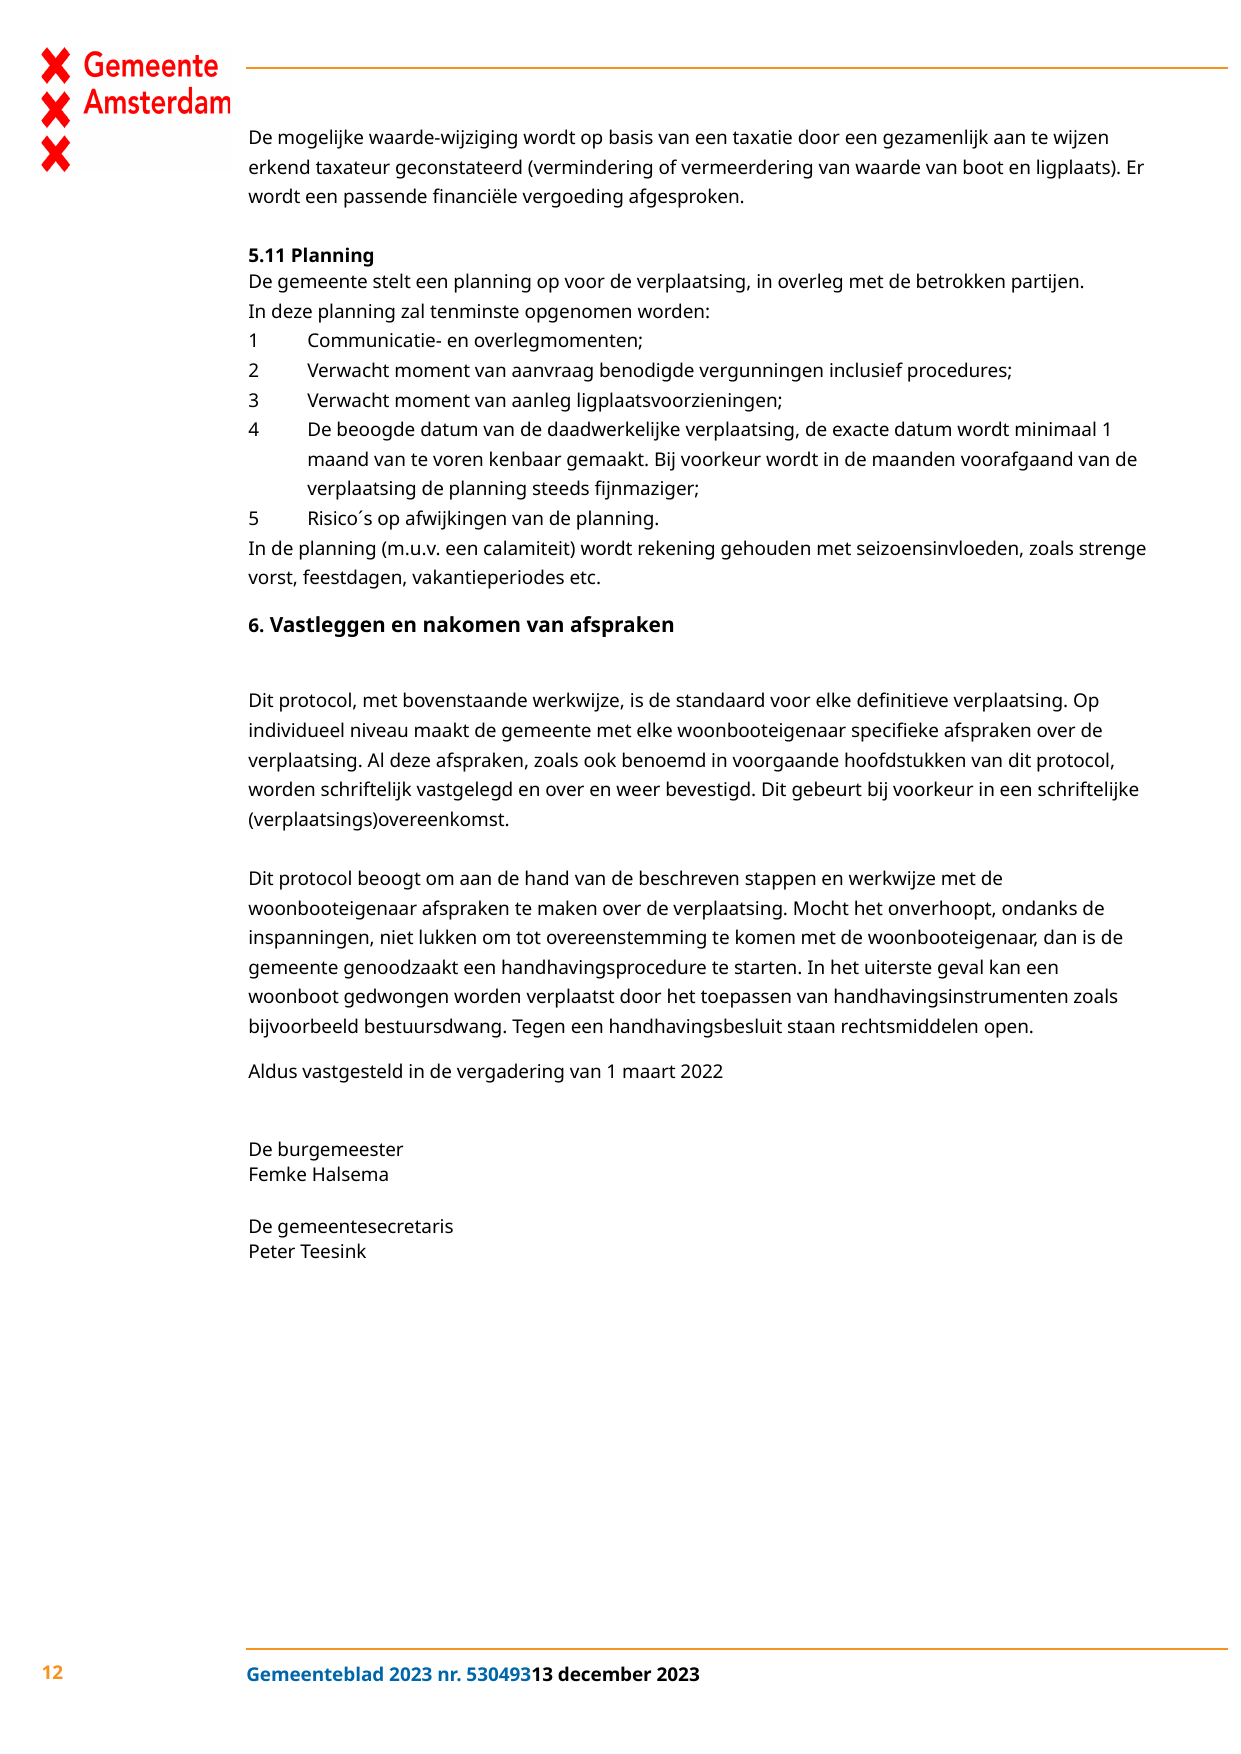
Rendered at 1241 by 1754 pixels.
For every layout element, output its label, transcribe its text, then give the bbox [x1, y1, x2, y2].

list Verwacht moment van aanleg ligplaatsvoorzieningen; [248, 387, 1152, 412]
text Aldus vastgesteld in de vergadering van 1 maart 2022 [248, 1059, 1152, 1084]
list De beoogde datum van de daadwerkelijke verplaatsing, de exacte datum wordt minimaal 1 maand van te voren kenbaar gemaakt. Bij voorkeur wordt in de maanden voorafgaand van de verplaatsing de planning steeds fijnmaziger; [248, 416, 1152, 501]
text 5.11 Planning [248, 243, 1152, 268]
picture [41, 47, 231, 172]
text De gemeentesecretaris [248, 1213, 1152, 1239]
text In deze planning zal tenminste opgenomen worden: [248, 298, 1152, 324]
list Risico´s op afwijkingen van de planning. [248, 505, 1152, 531]
text Dit protocol beoogt om aan de hand van de beschreven stappen en werkwijze met de woonbooteigenaar afspraken te maken over de verplaatsing. Mocht het onverhoopt, ondanks de inspanningen, niet lukken om tot overeenstemming te komen met de woonbooteigenaar, dan is de gemeente genoodzaakt een handhavingsprocedure te starten. In het uiterste geval kan een woonboot gedwongen worden verplaatst door het toepassen van handhavingsinstrumenten zoals bijvoorbeeld bestuursdwang. Tegen een handhavingsbesluit staan rechtsmiddelen open. [248, 865, 1152, 1039]
text Femke Halsema [248, 1162, 1152, 1187]
text In de planning (m.u.v. een calamiteit) wordt rekening gehouden met seizoensinvloeden, zoals strenge vorst, feestdagen, vakantieperiodes etc. [248, 535, 1152, 590]
text Dit protocol, met bovenstaande werkwijze, is de standaard voor elke definitieve verplaatsing. Op individueel niveau maakt de gemeente met elke woonbooteigenaar specifieke afspraken over de verplaatsing. Al deze afspraken, zoals ook benoemd in voorgaande hoofdstukken van dit protocol, worden schriftelijk vastgelegd en over en weer bevestigd. Dit gebeurt bij voorkeur in een schriftelijke (verplaatsings)overeenkomst. [248, 688, 1152, 832]
list Communicatie- en overlegmomenten; [248, 328, 1152, 353]
text De gemeente stelt een planning op voor de verplaatsing, in overleg met de betrokken partijen. [248, 268, 1152, 294]
text De mogelijke waarde-wijziging wordt op basis van een taxatie door een gezamenlijk aan te wijzen erkend taxateur geconstateerd (vermindering of vermeerdering van waarde van boot en ligplaats). Er wordt een passende financiële vergoeding afgesproken. [248, 124, 1152, 209]
text Peter Teesink [248, 1239, 1152, 1264]
text De burgemeester [248, 1136, 1152, 1162]
text 6. Vastleggen en nakomen van afspraken [248, 610, 1152, 638]
list Verwacht moment van aanvraag benodigde vergunningen inclusief procedures; [248, 357, 1152, 383]
